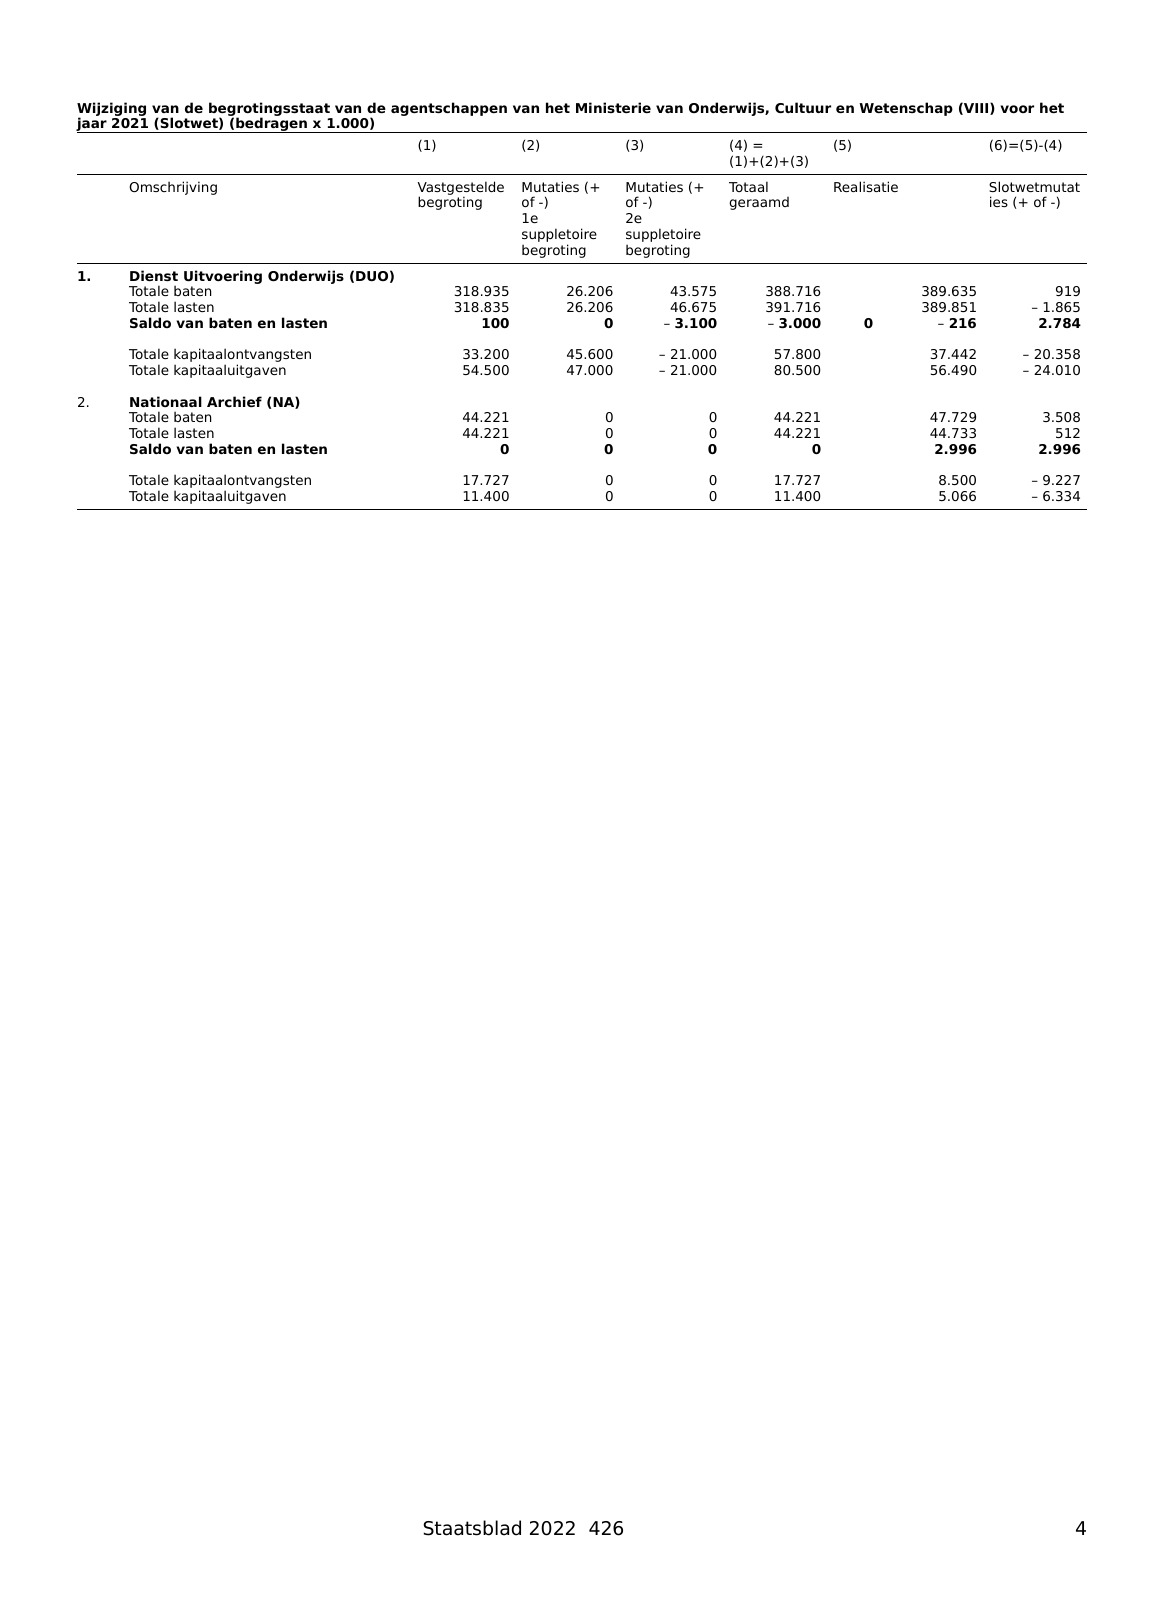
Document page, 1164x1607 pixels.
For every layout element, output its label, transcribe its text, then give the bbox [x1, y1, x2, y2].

table_cell 47.000 [515, 363, 619, 379]
table_cell 17.727 [411, 473, 515, 489]
table_cell Totaal geraamd [723, 175, 827, 263]
table_cell [77, 363, 123, 379]
table_cell [827, 363, 879, 379]
table_cell 0 [619, 426, 723, 442]
table_cell 44.221 [723, 426, 827, 442]
table_cell – 21.000 [619, 363, 723, 379]
table_cell [77, 426, 123, 442]
table_cell [123, 379, 411, 394]
table_cell [983, 264, 1087, 284]
table_cell Nationaal Archief (NA) [123, 394, 411, 410]
table_cell 0 [515, 410, 619, 426]
table_cell [77, 410, 123, 426]
table_cell 0 [515, 426, 619, 442]
table_cell [123, 457, 411, 473]
table_cell (1) [411, 133, 515, 174]
table_cell Saldo van baten en lasten [123, 316, 411, 331]
table_cell (3) [619, 133, 723, 174]
table_cell [827, 426, 879, 442]
table_cell 0 [827, 316, 879, 331]
table_cell [411, 331, 515, 347]
table_cell [77, 133, 123, 174]
table_cell [983, 457, 1087, 473]
table_cell [411, 264, 515, 284]
table_cell [879, 264, 983, 284]
table_cell [827, 284, 879, 300]
table_cell [77, 175, 123, 263]
table_cell [879, 394, 983, 410]
table_cell 54.500 [411, 363, 515, 379]
table_cell [723, 457, 827, 473]
table_cell 80.500 [723, 363, 827, 379]
table_cell [723, 264, 827, 284]
table_cell [723, 379, 827, 394]
table_cell 2.996 [879, 442, 983, 457]
table_cell [123, 331, 411, 347]
table_cell Mutaties (+ of -) 2e suppletoire begroting [619, 175, 723, 263]
table_cell 8.500 [879, 473, 983, 489]
table_cell [983, 379, 1087, 394]
table_cell Totale kapitaaluitgaven [123, 489, 411, 509]
table_cell 44.221 [411, 410, 515, 426]
table_cell [827, 489, 879, 509]
table_cell [77, 489, 123, 509]
table_cell 2.996 [983, 442, 1087, 457]
table_cell [827, 442, 879, 457]
table_cell [515, 394, 619, 410]
table_cell [515, 379, 619, 394]
table_cell – 21.000 [619, 347, 723, 363]
table_cell Omschrijving [123, 175, 411, 263]
table_cell [827, 300, 879, 316]
table_header Wijziging van de begrotingsstaat van de agentschappen van het Ministerie van Onderwijs, Cultuur en Wetenschap (VIII) voor het jaar 2021 (Slotwet) (bedragen x 1.000) [77, 100, 1087, 132]
table_cell 56.490 [879, 363, 983, 379]
table_cell [515, 264, 619, 284]
table_cell – 3.000 [723, 316, 827, 331]
table_cell [827, 410, 879, 426]
table_cell Saldo van baten en lasten [123, 442, 411, 457]
table_cell [723, 331, 827, 347]
table_cell (2) [515, 133, 619, 174]
table_cell [77, 442, 123, 457]
table_cell 44.733 [879, 426, 983, 442]
table_cell [77, 379, 123, 394]
table_cell 11.400 [723, 489, 827, 509]
table_cell [77, 331, 123, 347]
table_cell 318.835 [411, 300, 515, 316]
table_cell Vastgestelde begroting [411, 175, 515, 263]
table_cell Totale kapitaaluitgaven [123, 363, 411, 379]
table_cell Totale baten [123, 284, 411, 300]
table_cell 44.221 [723, 410, 827, 426]
table_cell [619, 264, 723, 284]
table_cell [827, 264, 879, 284]
table_cell – 9.227 [983, 473, 1087, 489]
table_cell [983, 394, 1087, 410]
table_cell 45.600 [515, 347, 619, 363]
table_cell [983, 331, 1087, 347]
table_cell 0 [619, 410, 723, 426]
table_cell [411, 379, 515, 394]
table_cell [619, 457, 723, 473]
table_cell [619, 379, 723, 394]
table_cell 2. [77, 394, 123, 410]
table_cell [411, 457, 515, 473]
table_cell [827, 347, 879, 363]
table_cell [879, 457, 983, 473]
table_cell Slotwetmutaties (+ of -) [983, 175, 1087, 263]
table_cell 0 [515, 489, 619, 509]
table_cell [77, 457, 123, 473]
table_cell 0 [515, 316, 619, 331]
table_cell Totale kapitaalontvangsten [123, 473, 411, 489]
table_cell 43.575 [619, 284, 723, 300]
table_cell (4) = (1)+(2)+(3) [723, 133, 827, 174]
table_cell – 1.865 [983, 300, 1087, 316]
table_cell 0 [723, 442, 827, 457]
table_cell 26.206 [515, 300, 619, 316]
table_cell [619, 394, 723, 410]
table_cell 0 [619, 473, 723, 489]
table_cell – 20.358 [983, 347, 1087, 363]
table_cell Mutaties (+ of -) 1e suppletoire begroting [515, 175, 619, 263]
table_cell – 3.100 [619, 316, 723, 331]
table_cell 1. [77, 264, 123, 284]
table_cell Totale kapitaalontvangsten [123, 347, 411, 363]
table_cell 47.729 [879, 410, 983, 426]
table_cell [827, 379, 879, 394]
table_cell 389.851 [879, 300, 983, 316]
table_cell Totale lasten [123, 426, 411, 442]
table_cell 17.727 [723, 473, 827, 489]
table_cell [411, 394, 515, 410]
table_cell [827, 331, 879, 347]
table_cell 26.206 [515, 284, 619, 300]
table_cell [723, 394, 827, 410]
table_cell 3.508 [983, 410, 1087, 426]
table_cell 391.716 [723, 300, 827, 316]
table_cell 0 [619, 489, 723, 509]
table_cell [827, 473, 879, 489]
table_cell [123, 133, 411, 174]
table_cell [515, 331, 619, 347]
table_cell [77, 284, 123, 300]
table_cell [77, 473, 123, 489]
table_cell Totale baten [123, 410, 411, 426]
table_cell 512 [983, 426, 1087, 442]
table_cell 100 [411, 316, 515, 331]
table_cell – 6.334 [983, 489, 1087, 509]
table_cell Dienst Uitvoering Onderwijs (DUO) [123, 264, 411, 284]
table_cell [827, 394, 879, 410]
table_cell [827, 457, 879, 473]
table_cell (6)=(5)-(4) [983, 133, 1087, 174]
table_cell 44.221 [411, 426, 515, 442]
table_cell 37.442 [879, 347, 983, 363]
table_cell – 216 [879, 316, 983, 331]
table_cell [77, 347, 123, 363]
table_cell 0 [515, 473, 619, 489]
table_cell [879, 331, 983, 347]
table_cell 46.675 [619, 300, 723, 316]
table_cell 388.716 [723, 284, 827, 300]
table_cell 389.635 [879, 284, 983, 300]
table_cell 2.784 [983, 316, 1087, 331]
table_cell 919 [983, 284, 1087, 300]
table_cell [619, 331, 723, 347]
table_cell (5) [827, 133, 983, 174]
table_cell Realisatie [827, 175, 983, 263]
table_cell [77, 300, 123, 316]
table_cell 57.800 [723, 347, 827, 363]
table_cell [879, 379, 983, 394]
table_cell [515, 457, 619, 473]
table_cell 33.200 [411, 347, 515, 363]
table_cell 0 [411, 442, 515, 457]
table_cell – 24.010 [983, 363, 1087, 379]
table_cell [77, 316, 123, 331]
table_cell 318.935 [411, 284, 515, 300]
table_cell 5.066 [879, 489, 983, 509]
table_cell 0 [515, 442, 619, 457]
table_cell 11.400 [411, 489, 515, 509]
table_cell 0 [619, 442, 723, 457]
table_cell Totale lasten [123, 300, 411, 316]
